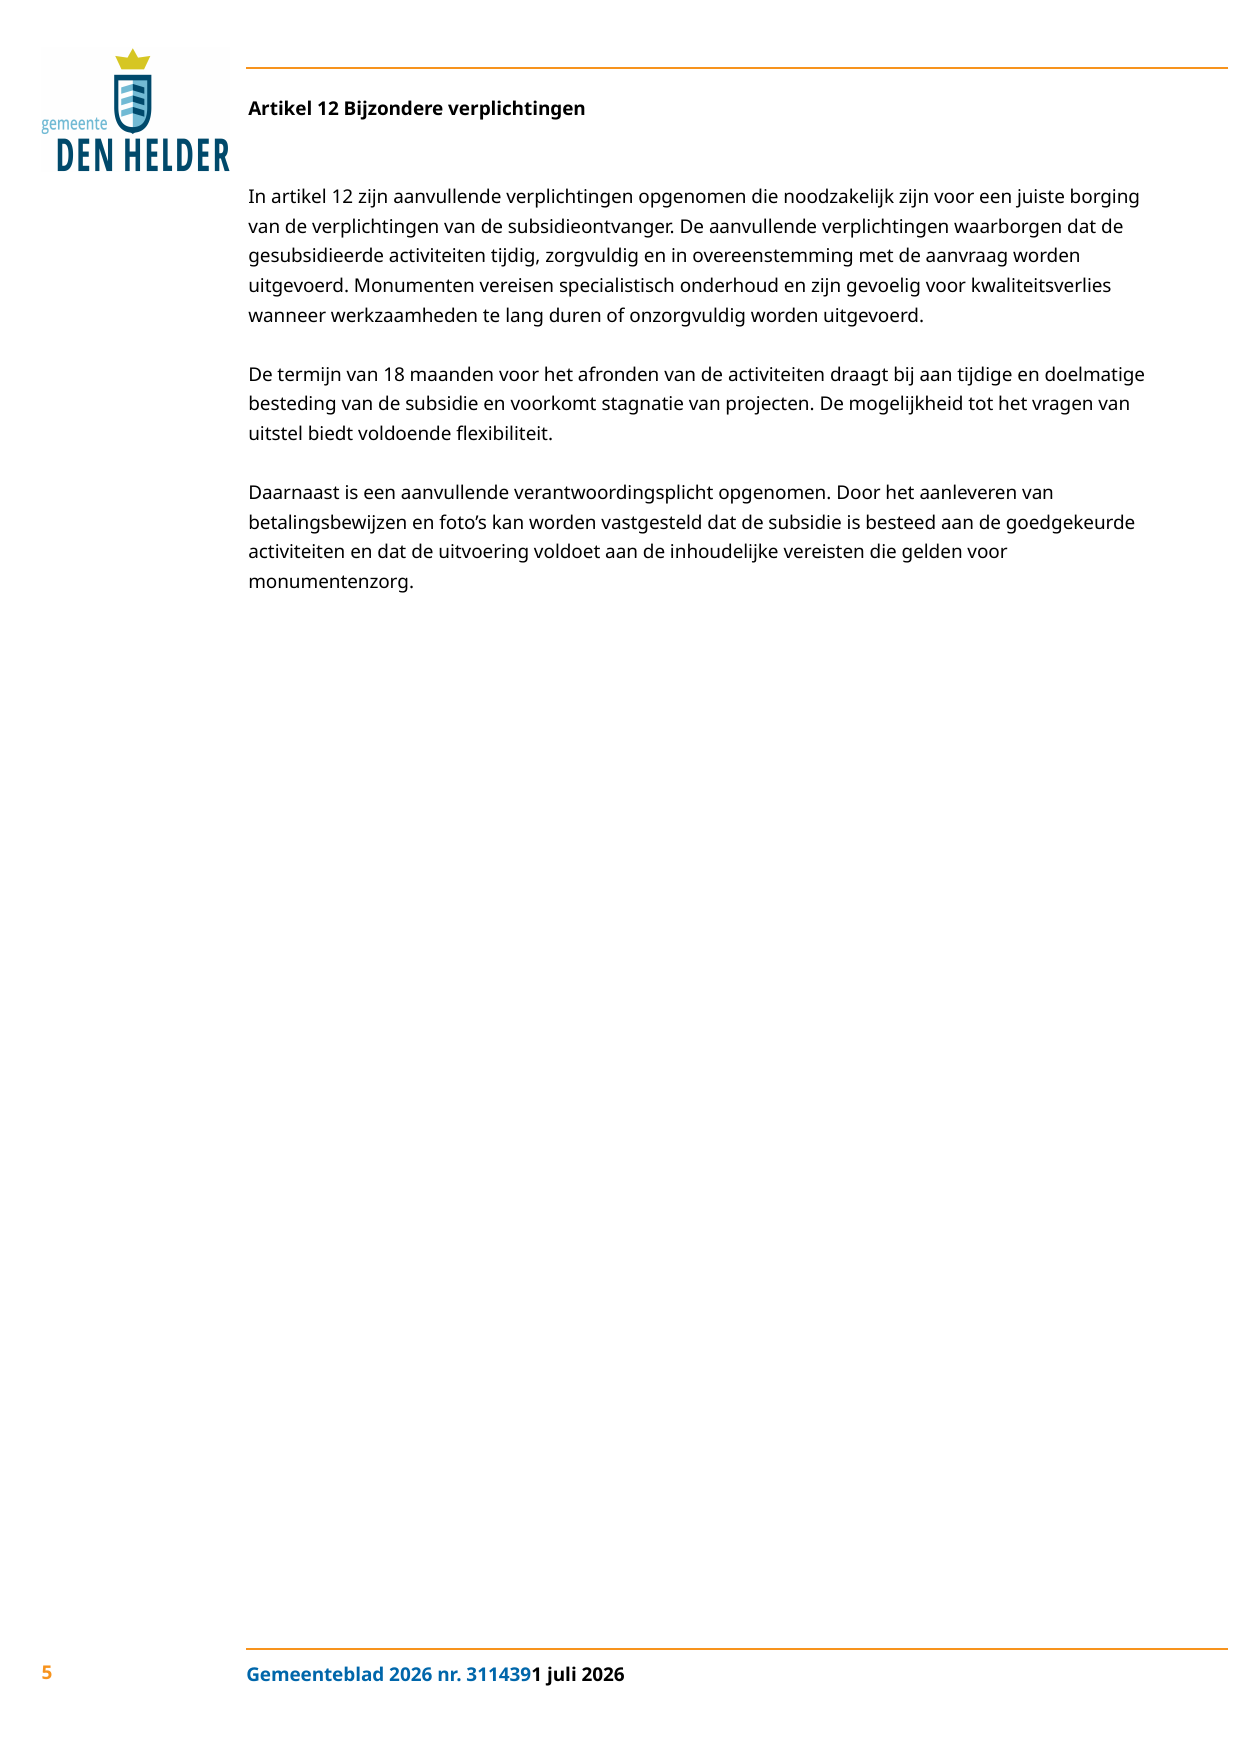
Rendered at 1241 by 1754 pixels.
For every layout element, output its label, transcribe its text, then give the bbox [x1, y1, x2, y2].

text De termijn van 18 maanden voor het afronden van de activiteiten draagt bij aan tijdige en doelmatige besteding van de subsidie en voorkomt stagnatie van projecten. De mogelijkheid tot het vragen van uitstel biedt voldoende flexibiliteit. [248, 361, 1152, 446]
picture [41, 47, 231, 172]
picture [130, 157, 135, 172]
picture [100, 154, 106, 172]
picture [182, 144, 187, 165]
picture [63, 144, 68, 165]
picture [220, 160, 224, 172]
text Artikel 12 Bijzondere verplichtingen [248, 95, 1152, 121]
text In artikel 12 zijn aanvullende verplichtingen opgenomen die noodzakelijk zijn voor een juiste borging van de verplichtingen van de subsidieontvanger. De aanvullende verplichtingen waarborgen dat de gesubsidieerde activiteiten tijdig, zorgvuldig en in overeenstemming met de aanvraag worden uitgevoerd. Monumenten vereisen specialistisch onderhoud en zijn gevoelig voor kwaliteitsverlies wanneer werkzaamheden te lang duren of onzorgvuldig worden uitgevoerd. [248, 183, 1152, 328]
text Daarnaast is een aanvullende verantwoordingsplicht opgenomen. Door het aanleveren van betalingsbewijzen en foto’s kan worden vastgesteld dat de subsidie is besteed aan de goedgekeurde activiteiten en dat de uitvoering voldoet aan de inhoudelijke vereisten die gelden voor monumentenzorg. [248, 479, 1152, 594]
